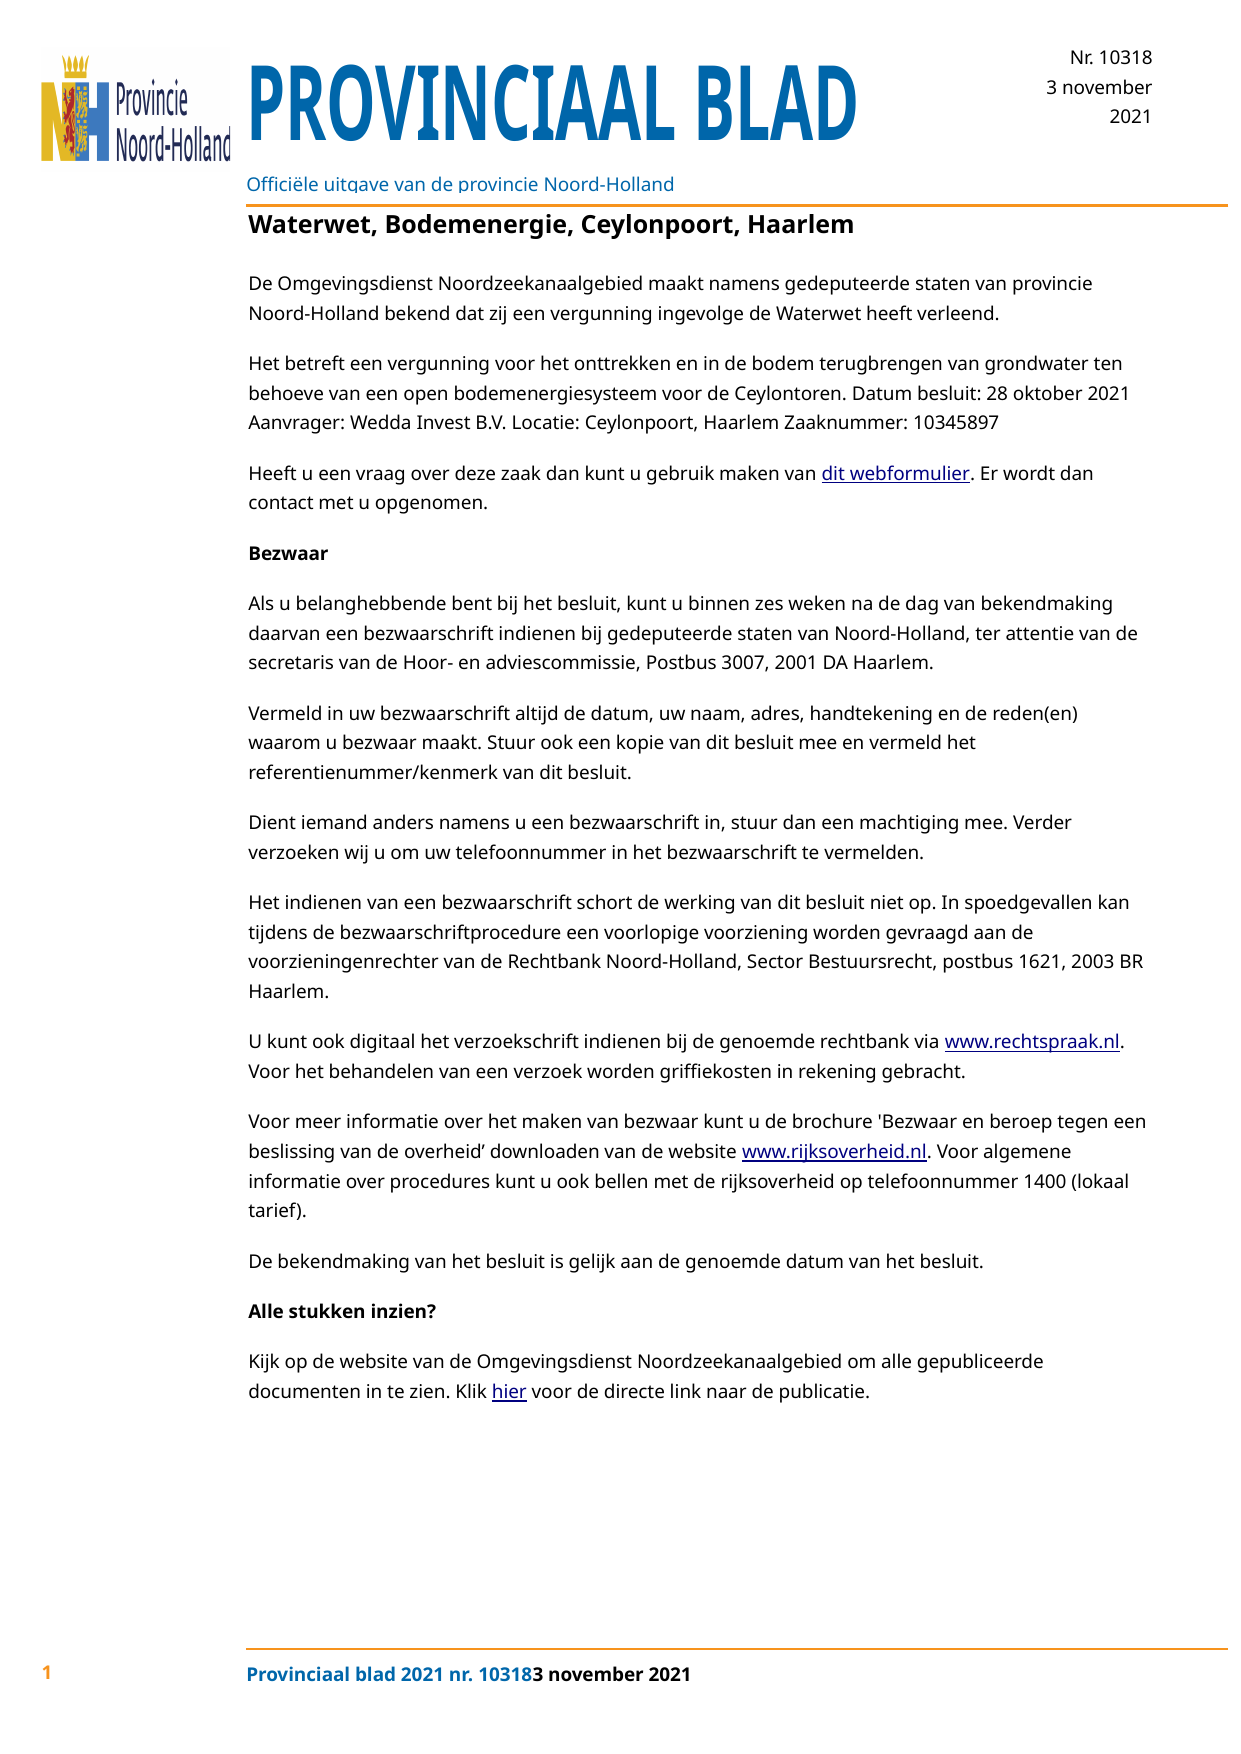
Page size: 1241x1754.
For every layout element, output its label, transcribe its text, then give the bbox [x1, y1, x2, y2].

text Het indienen van een bezwaarschrift schort de werking van dit besluit niet op. In spoedgevallen kan tijdens de bezwaarschriftprocedure een voorlopige voorziening worden gevraagd aan de voorzieningenrechter van de Rechtbank Noord-Holland, Sector Bestuursrecht, postbus 1621, 2003 BR Haarlem. [248, 889, 1152, 1004]
text Alle stukken inzien? [248, 1298, 1152, 1324]
text Kijk op de website van de Omgevingsdienst Noordzeekanaalgebied om alle gepubliceerde documenten in te zien. Klik hier voor de directe link naar de publicatie. [248, 1349, 1152, 1404]
text Vermeld in uw bezwaarschrift altijd de datum, uw naam, adres, handtekening en de reden(en) waarom u bezwaar maakt. Stuur ook een kopie van dit besluit mee en vermeld het referentienummer/kenmerk van dit besluit. [248, 700, 1152, 785]
text De Omgevingsdienst Noordzeekanaalgebied maakt namens gedeputeerde staten van provincie Noord-Holland bekend dat zij een vergunning ingevolge de Waterwet heeft verleend. [248, 270, 1152, 326]
text Bezwaar [248, 540, 1152, 566]
text Als u belanghebbende bent bij het besluit, kunt u binnen zes weken na de dag van bekendmaking daarvan een bezwaarschrift indienen bij gedeputeerde staten van Noord-Holland, ter attentie van de secretaris van de Hoor- en adviescommissie, Postbus 3007, 2001 DA Haarlem. [248, 590, 1152, 675]
text Waterwet, Bodemenergie, Ceylonpoort, Haarlem [248, 207, 1152, 241]
text Voor meer informatie over het maken van bezwaar kunt u de brochure 'Bezwaar en beroep tegen een beslissing van de overheid’ downloaden van de website www.rijksoverheid.nl. Voor algemene informatie over procedures kunt u ook bellen met de rijksoverheid op telefoonnummer 1400 (lokaal tarief). [248, 1109, 1152, 1223]
text U kunt ook digitaal het verzoekschrift indienen bij de genoemde rechtbank via www.rechtspraak.nl. Voor het behandelen van een verzoek worden griffiekosten in rekening gebracht. [248, 1029, 1152, 1084]
text De bekendmaking van het besluit is gelijk aan de genoemde datum van het besluit. [248, 1248, 1152, 1273]
text Heeft u een vraag over deze zaak dan kunt u gebruik maken van dit webformulier. Er wordt dan contact met u opgenomen. [248, 460, 1152, 515]
text Dient iemand anders namens u een bezwaarschrift in, stuur dan een machtiging mee. Verder verzoeken wij u om uw telefoonnummer in het bezwaarschrift te vermelden. [248, 809, 1152, 865]
text Het betreft een vergunning voor het onttrekken en in de bodem terugbrengen van grondwater ten behoeve van een open bodemenergiesysteem voor de Ceylontoren. Datum besluit: 28 oktober 2021 Aanvrager: Wedda Invest B.V. Locatie: Ceylonpoort, Haarlem Zaaknummer: 10345897 [248, 350, 1152, 435]
picture [41, 47, 231, 172]
